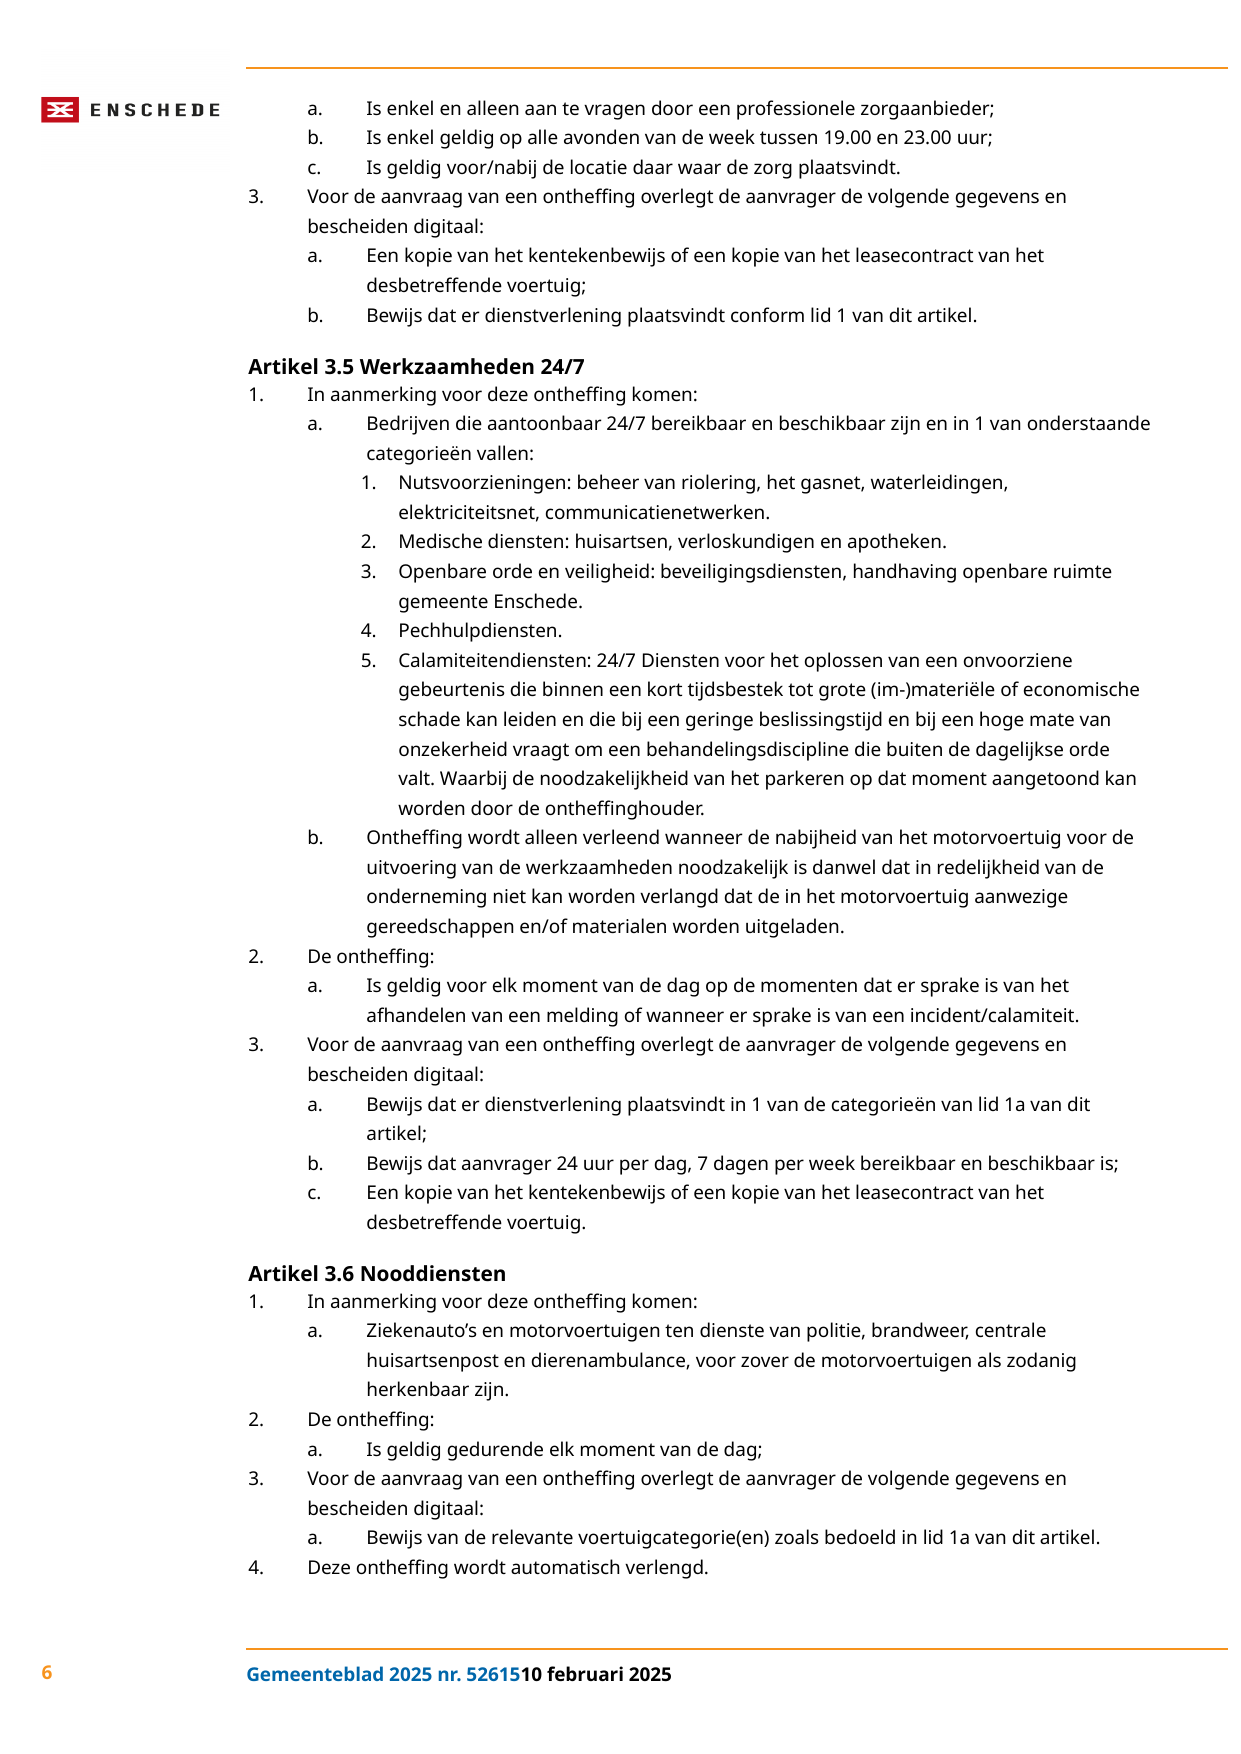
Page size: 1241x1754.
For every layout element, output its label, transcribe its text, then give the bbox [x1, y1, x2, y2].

list Bewijs dat er dienstverlening plaatsvindt in 1 van de categorieën van lid 1a van dit artikel; [307, 1091, 1152, 1146]
list Bewijs van de relevante voertuigcategorie(en) zoals bedoeld in lid 1a van dit artikel. [307, 1524, 1152, 1550]
list Ziekenauto’s en motorvoertuigen ten dienste van politie, brandweer, centrale huisartsenpost en dierenambulance, voor zover de motorvoertuigen als zodanig herkenbaar zijn. [307, 1317, 1152, 1402]
list In aanmerking voor deze ontheffing komen: [248, 381, 1152, 406]
list De ontheffing: [248, 943, 1152, 968]
list Is geldig voor elk moment van de dag op de momenten dat er sprake is van het afhandelen van een melding of wanneer er sprake is van een incident/calamiteit. [307, 972, 1152, 1028]
list Deze ontheffing wordt automatisch verlengd. [248, 1554, 1152, 1580]
list Voor de aanvraag van een ontheffing overlegt de aanvrager de volgende gegevens en bescheiden digitaal: [248, 183, 1152, 239]
list Bewijs dat aanvrager 24 uur per dag, 7 dagen per week bereikbaar en beschikbaar is; [307, 1150, 1152, 1176]
list Is geldig voor/nabij de locatie daar waar de zorg plaatsvindt. [307, 154, 1152, 180]
list De ontheffing: [248, 1406, 1152, 1432]
list Bewijs dat er dienstverlening plaatsvindt conform lid 1 van dit artikel. [307, 302, 1152, 328]
list Medische diensten: huisartsen, verloskundigen en apotheken. [361, 529, 1152, 554]
list Een kopie van het kentekenbewijs of een kopie van het leasecontract van het desbetreffende voertuig; [307, 243, 1152, 298]
list Nutsvoorzieningen: beheer van riolering, het gasnet, waterleidingen, elektriciteitsnet, communicatienetwerken. [361, 469, 1152, 525]
list Ontheffing wordt alleen verleend wanneer de nabijheid van het motorvoertuig voor de uitvoering van de werkzaamheden noodzakelijk is danwel dat in redelijkheid van de onderneming niet kan worden verlangd dat de in het motorvoertuig aanwezige gereedschappen en/of materialen worden uitgeladen. [307, 824, 1152, 939]
list Een kopie van het kentekenbewijs of een kopie van het leasecontract van het desbetreffende voertuig. [307, 1179, 1152, 1235]
list Calamiteitendiensten: 24/7 Diensten voor het oplossen van een onvoorziene gebeurtenis die binnen een kort tijdsbestek tot grote (im-)materiële of economische schade kan leiden en die bij een geringe beslissingstijd en bij een hoge mate van onzekerheid vraagt om een behandelingsdiscipline die buiten de dagelijkse orde valt. Waarbij de noodzakelijkheid van het parkeren op dat moment aangetoond kan worden door de ontheffinghouder. [361, 647, 1152, 821]
text Artikel 3.6 Nooddiensten [248, 1259, 1152, 1288]
picture [41, 47, 231, 172]
list Pechhulpdiensten. [361, 617, 1152, 643]
list Is enkel geldig op alle avonden van de week tussen 19.00 en 23.00 uur; [307, 124, 1152, 150]
text Artikel 3.5 Werkzaamheden 24/7 [248, 352, 1152, 381]
list Is enkel en alleen aan te vragen door een professionele zorgaanbieder; [307, 95, 1152, 121]
list Voor de aanvraag van een ontheffing overlegt de aanvrager de volgende gegevens en bescheiden digitaal: [248, 1032, 1152, 1087]
list Is geldig gedurende elk moment van de dag; [307, 1436, 1152, 1462]
list Openbare orde en veiligheid: beveiligingsdiensten, handhaving openbare ruimte gemeente Enschede. [361, 558, 1152, 613]
list In aanmerking voor deze ontheffing komen: [248, 1288, 1152, 1314]
list Bedrijven die aantoonbaar 24/7 bereikbaar en beschikbaar zijn en in 1 van onderstaande categorieën vallen: [307, 410, 1152, 466]
list Voor de aanvraag van een ontheffing overlegt de aanvrager de volgende gegevens en bescheiden digitaal: [248, 1465, 1152, 1521]
